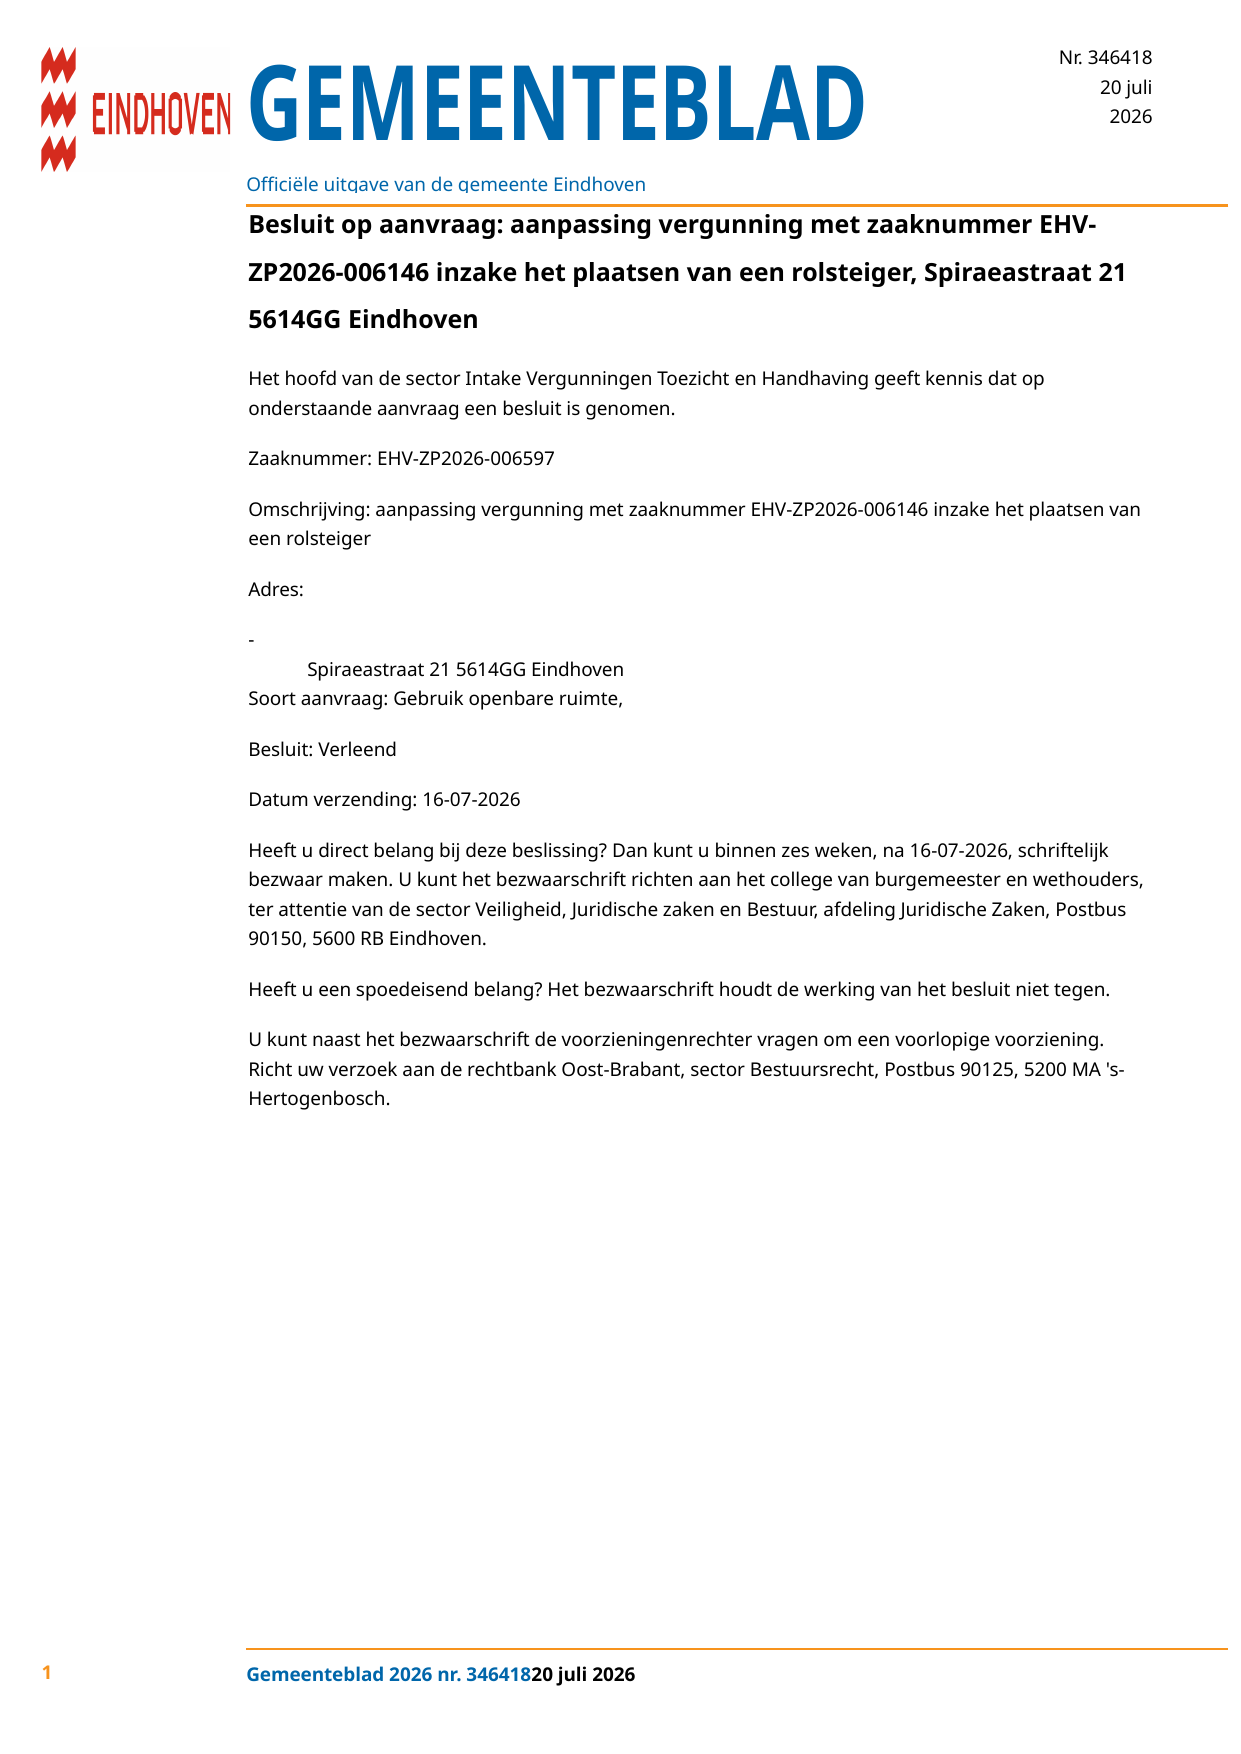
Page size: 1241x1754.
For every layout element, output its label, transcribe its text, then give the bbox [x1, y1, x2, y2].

list Spiraeastraat 21 5614GG Eindhoven [248, 656, 1152, 682]
text U kunt naast het bezwaarschrift de voorzieningenrechter vragen om een voorlopige voorziening. Richt uw verzoek aan de rechtbank Oost-Brabant, sector Bestuursrecht, Postbus 90125, 5200 MA 's-Hertogenbosch. [248, 1026, 1152, 1111]
text Adres: [248, 576, 1152, 602]
text Besluit: Verleend [248, 736, 1152, 762]
picture [41, 47, 231, 172]
text Besluit op aanvraag: aanpassing vergunning met zaaknummer EHV-ZP2026-006146 inzake het plaatsen van een rolsteiger, Spiraeastraat 21 5614GG Eindhoven [248, 207, 1152, 336]
text Het hoofd van de sector Intake Vergunningen Toezicht en Handhaving geeft kennis dat op onderstaande aanvraag een besluit is genomen. [248, 366, 1152, 421]
text Zaaknummer: EHV-ZP2026-006597 [248, 446, 1152, 471]
text Soort aanvraag: Gebruik openbare ruimte, [248, 686, 1152, 711]
text Heeft u een spoedeisend belang? Het bezwaarschrift houdt de werking van het besluit niet tegen. [248, 976, 1152, 1002]
text Datum verzending: 16-07-2026 [248, 786, 1152, 812]
text Omschrijving: aanpassing vergunning met zaaknummer EHV-ZP2026-006146 inzake het plaatsen van een rolsteiger [248, 496, 1152, 551]
text Heeft u direct belang bij deze beslissing? Dan kunt u binnen zes weken, na 16-07-2026, schriftelijk bezwaar maken. U kunt het bezwaarschrift richten aan het college van burgemeester en wethouders, ter attentie van de sector Veiligheid, Juridische zaken en Bestuur, afdeling Juridische Zaken, Postbus 90150, 5600 RB Eindhoven. [248, 837, 1152, 951]
